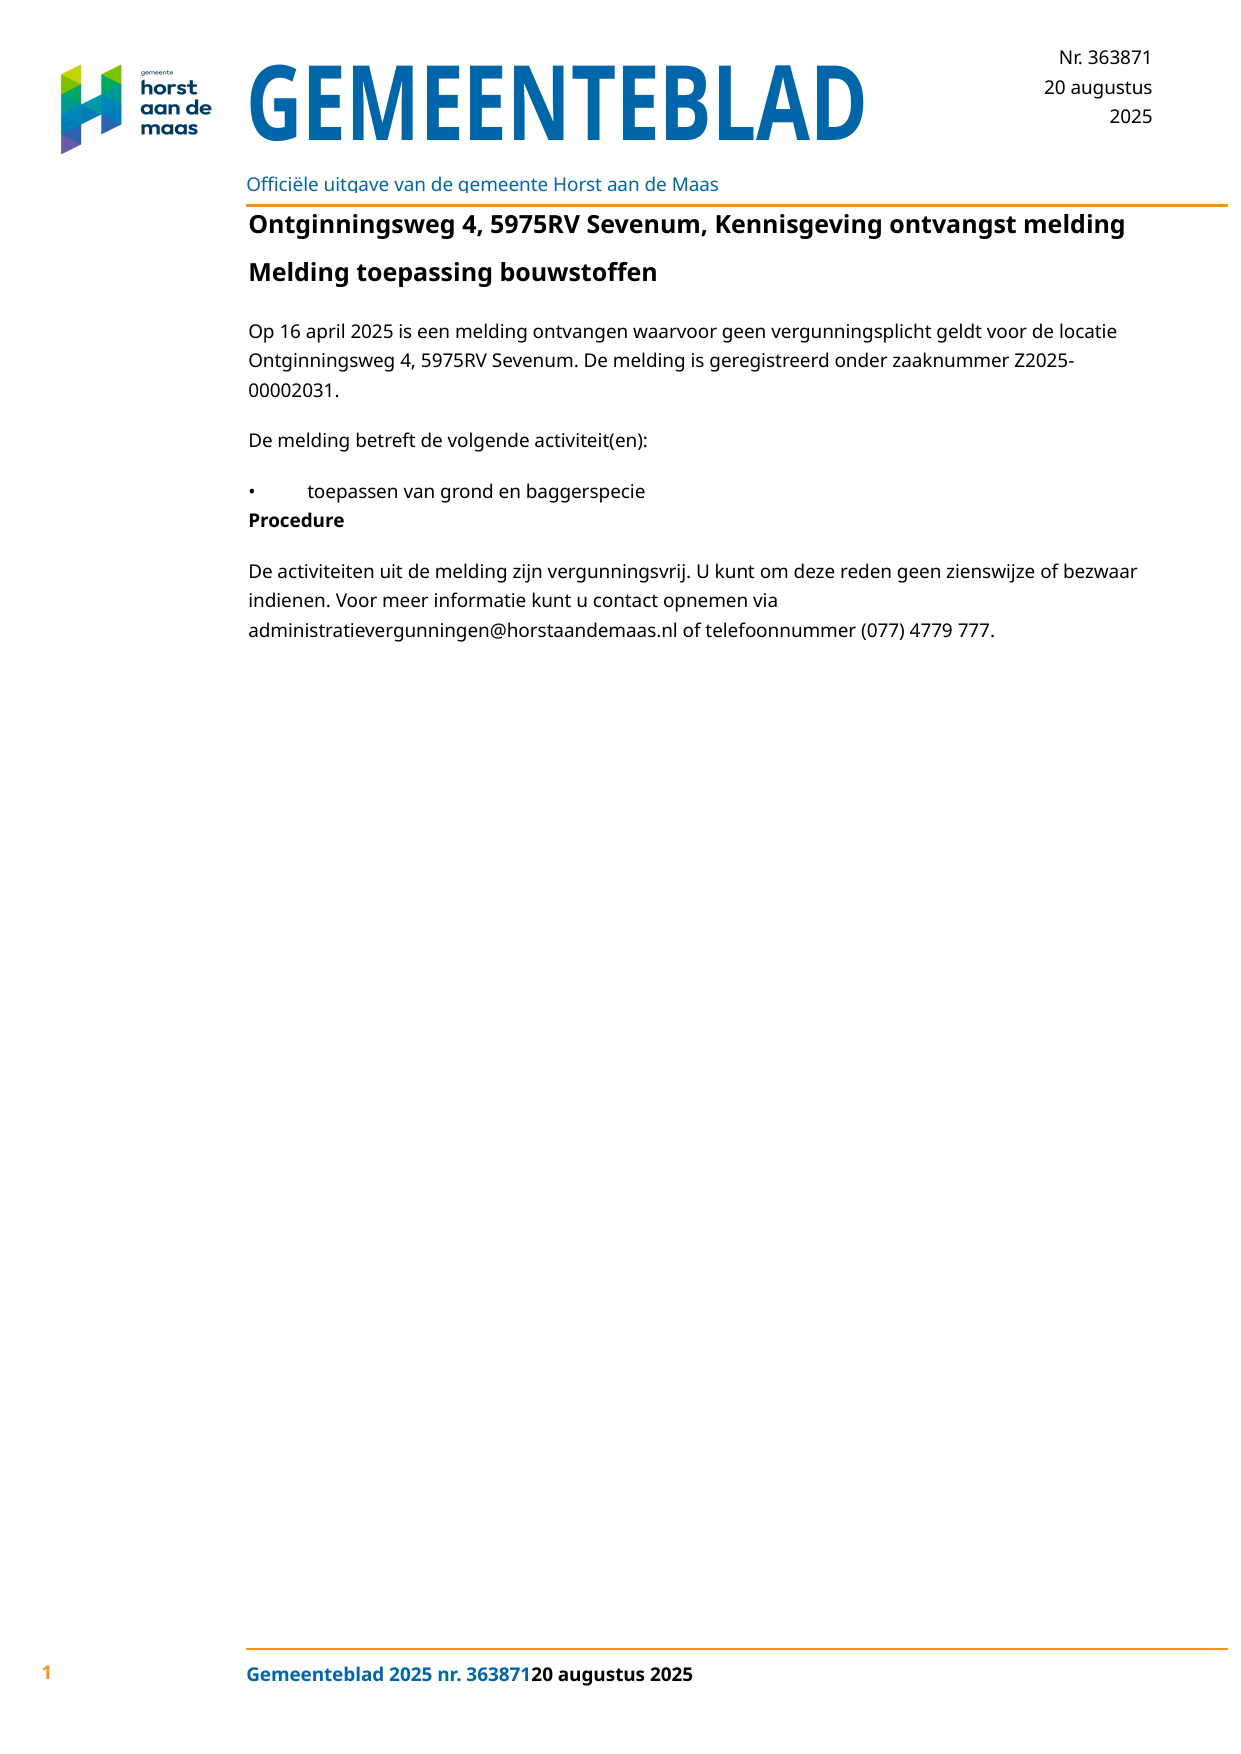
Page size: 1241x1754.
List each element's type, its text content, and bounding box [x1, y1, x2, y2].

text De melding betreft de volgende activiteit(en): [248, 427, 1152, 453]
text De activiteiten uit de melding zijn vergunningsvrij. U kunt om deze reden geen zienswijze of bezwaar indienen. Voor meer informatie kunt u contact opnemen via administratievergunningen@horstaandemaas.nl of telefoonnummer (077) 4779 777. [248, 558, 1152, 643]
text Op 16 april 2025 is een melding ontvangen waarvoor geen vergunningsplicht geldt voor de locatie Ontginningsweg 4, 5975RV Sevenum. De melding is geregistreerd onder zaaknummer Z2025-00002031. [248, 318, 1152, 403]
text Ontginningsweg 4, 5975RV Sevenum, Kennisgeving ontvangst melding Melding toepassing bouwstoffen [248, 207, 1152, 288]
text Procedure [248, 507, 1152, 533]
picture [41, 47, 231, 172]
list toepassen van grond en baggerspecie [248, 478, 1152, 504]
